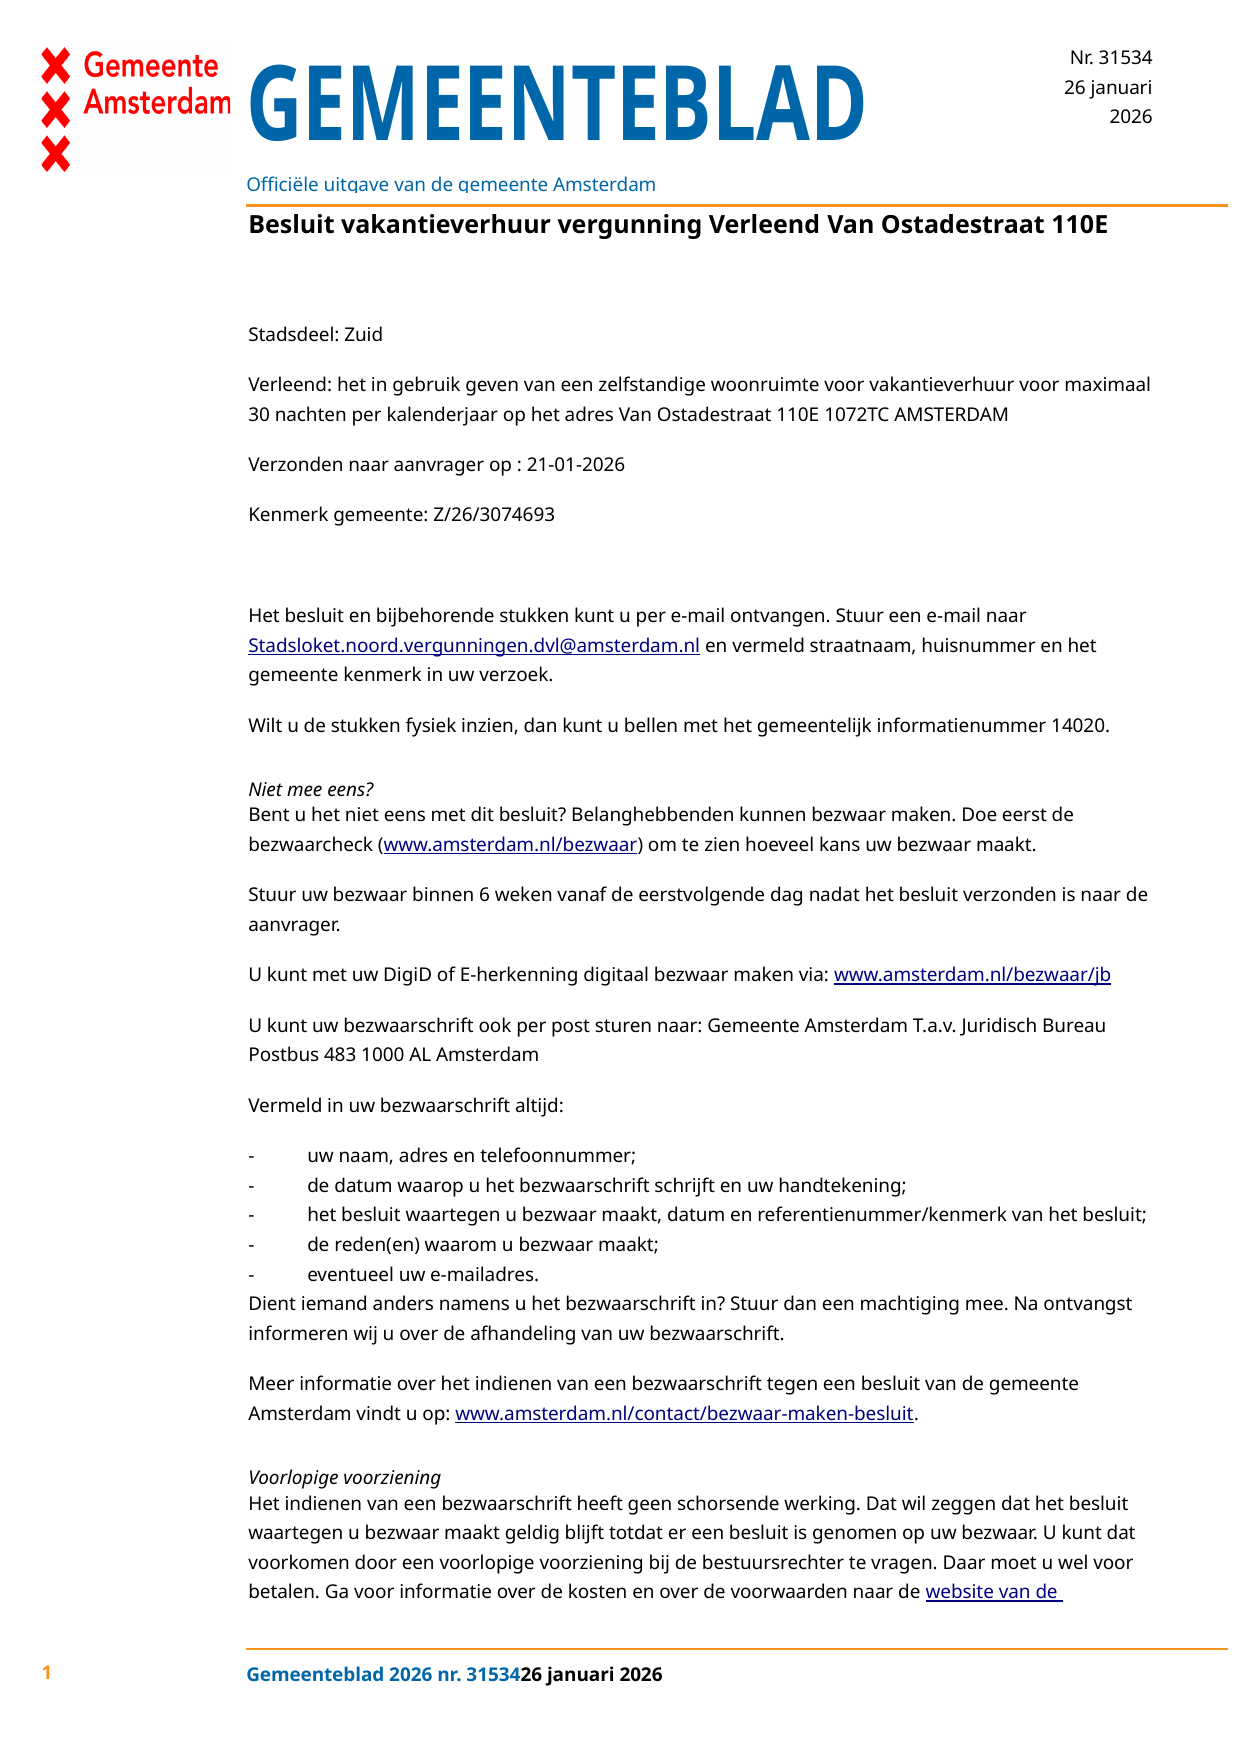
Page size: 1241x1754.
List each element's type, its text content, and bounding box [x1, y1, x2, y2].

text Niet mee eens? [248, 776, 1152, 802]
text Verzonden naar aanvrager op : 21-01-2026 [248, 451, 1152, 477]
text Stadsdeel: Zuid [248, 321, 1152, 346]
text Besluit vakantieverhuur vergunning Verleend Van Ostadestraat 110E [248, 207, 1152, 241]
text Verleend: het in gebruik geven van een zelfstandige woonruimte voor vakantieverhuur voor maximaal 30 nachten per kalenderjaar op het adres Van Ostadestraat 110E 1072TC AMSTERDAM [248, 371, 1152, 426]
text Dient iemand anders namens u het bezwaarschrift in? Stuur dan een machtiging mee. Na ontvangst informeren wij u over de afhandeling van uw bezwaarschrift. [248, 1290, 1152, 1346]
picture [41, 47, 231, 172]
text Bent u het niet eens met dit besluit? Belanghebbenden kunnen bezwaar maken. Doe eerst de bezwaarcheck (www.amsterdam.nl/bezwaar) om te zien hoeveel kans uw bezwaar maakt. [248, 802, 1152, 857]
text U kunt uw bezwaarschrift ook per post sturen naar: Gemeente Amsterdam T.a.v. Juridisch Bureau Postbus 483 1000 AL Amsterdam [248, 1012, 1152, 1067]
list het besluit waartegen u bezwaar maakt, datum en referentienummer/kenmerk van het besluit; [248, 1202, 1152, 1227]
text Stuur uw bezwaar binnen 6 weken vanaf de eerstvolgende dag nadat het besluit verzonden is naar de aanvrager. [248, 882, 1152, 937]
text U kunt met uw DigiD of E-herkenning digitaal bezwaar maken via: www.amsterdam.nl/bezwaar/jb [248, 962, 1152, 987]
list de reden(en) waarom u bezwaar maakt; [248, 1231, 1152, 1257]
text Meer informatie over het indienen van een bezwaarschrift tegen een besluit van de gemeente Amsterdam vindt u op: www.amsterdam.nl/contact/bezwaar-maken-besluit. [248, 1370, 1152, 1426]
text Vermeld in uw bezwaarschrift altijd: [248, 1092, 1152, 1118]
list eventueel uw e-mailadres. [248, 1261, 1152, 1287]
list uw naam, adres en telefoonnummer; [248, 1142, 1152, 1168]
text Kenmerk gemeente: Z/26/3074693 [248, 502, 1152, 527]
text Het besluit en bijbehorende stukken kunt u per e-mail ontvangen. Stuur een e-mail naar Stadsloket.noord.vergunningen.dvl@amsterdam.nl en vermeld straatnaam, huisnummer en het gemeente kenmerk in uw verzoek. [248, 602, 1152, 687]
text Het indienen van een bezwaarschrift heeft geen schorsende werking. Dat wil zeggen dat het besluit waartegen u bezwaar maakt geldig blijft totdat er een besluit is genomen op uw bezwaar. U kunt dat voorkomen door een voorlopige voorziening bij de bestuursrechter te vragen. Daar moet u wel voor betalen. Ga voor informatie over de kosten en over de voorwaarden naar de website van de [248, 1490, 1152, 1604]
text Wilt u de stukken fysiek inzien, dan kunt u bellen met het gemeentelijk informatienummer 14020. [248, 712, 1152, 738]
text Voorlopige voorziening [248, 1464, 1152, 1490]
list de datum waarop u het bezwaarschrift schrijft en uw handtekening; [248, 1172, 1152, 1198]
